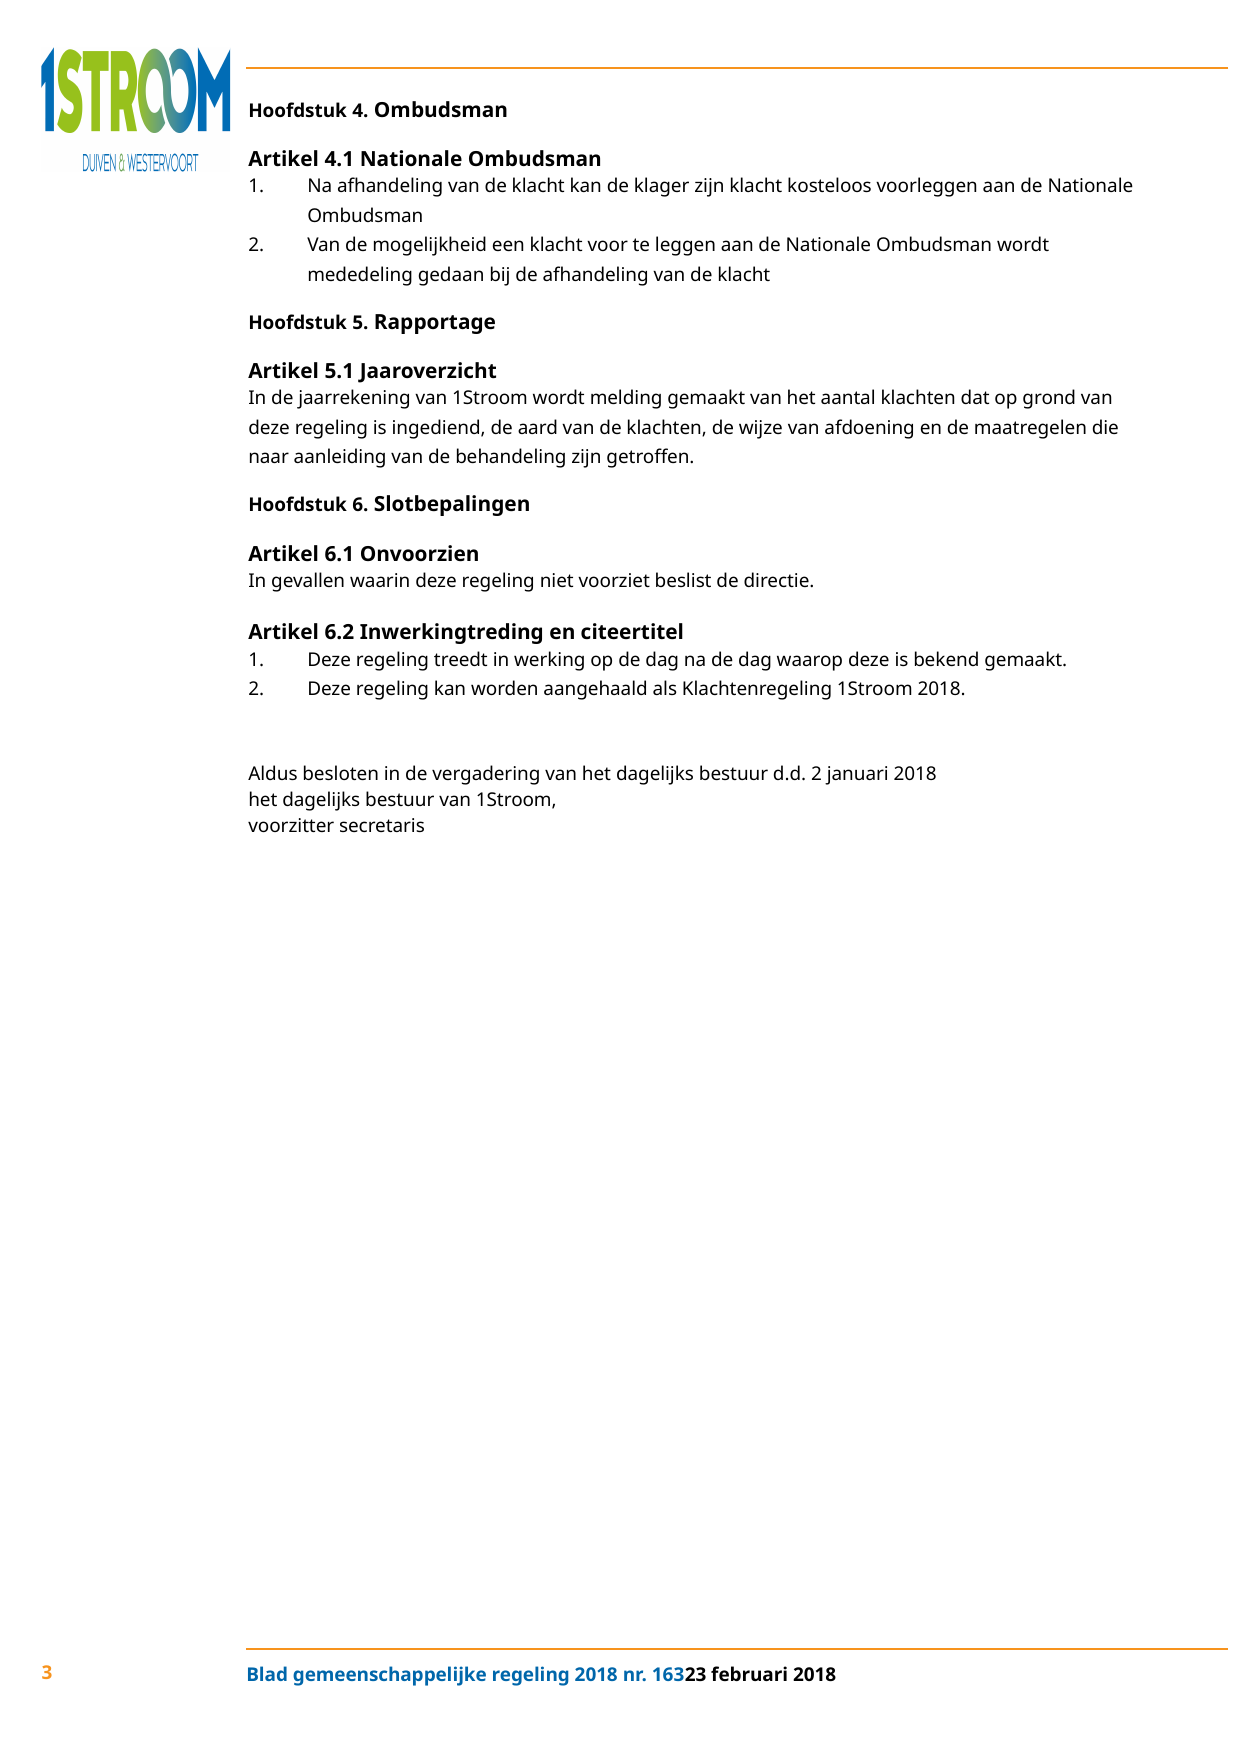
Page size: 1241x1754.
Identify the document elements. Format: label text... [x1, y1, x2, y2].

text Artikel 6.2 Inwerkingtreding en citeertitel [248, 617, 1152, 646]
list Deze regeling treedt in werking op de dag na de dag waarop deze is bekend gemaakt. [248, 646, 1152, 672]
list Van de mogelijkheid een klacht voor te leggen aan de Nationale Ombudsman wordt mededeling gedaan bij de afhandeling van de klacht [248, 232, 1152, 287]
text In de jaarrekening van 1Stroom wordt melding gemaakt van het aantal klachten dat op grond van deze regeling is ingediend, de aard van de klachten, de wijze van afdoening en de maatregelen die naar aanleiding van de behandeling zijn getroffen. [248, 384, 1152, 469]
text Hoofdstuk 6. Slotbepalingen [248, 489, 1152, 518]
picture [41, 47, 231, 172]
text Artikel 4.1 Nationale Ombudsman [248, 144, 1152, 172]
text Hoofdstuk 5. Rapportage [248, 307, 1152, 335]
text het dagelijks bestuur van 1Stroom, [248, 786, 1152, 812]
list Na afhandeling van de klacht kan de klager zijn klacht kosteloos voorleggen aan de Nationale Ombudsman [248, 172, 1152, 228]
text In gevallen waarin deze regeling niet voorziet beslist de directie. [248, 567, 1152, 593]
text Artikel 5.1 Jaaroverzicht [248, 356, 1152, 384]
text voorzitter secretaris [248, 812, 1152, 838]
list Deze regeling kan worden aangehaald als Klachtenregeling 1Stroom 2018. [248, 676, 1152, 701]
text Artikel 6.1 Onvoorzien [248, 539, 1152, 567]
text Hoofdstuk 4. Ombudsman [248, 95, 1152, 123]
text Aldus besloten in de vergadering van het dagelijks bestuur d.d. 2 januari 2018 [248, 760, 1152, 786]
